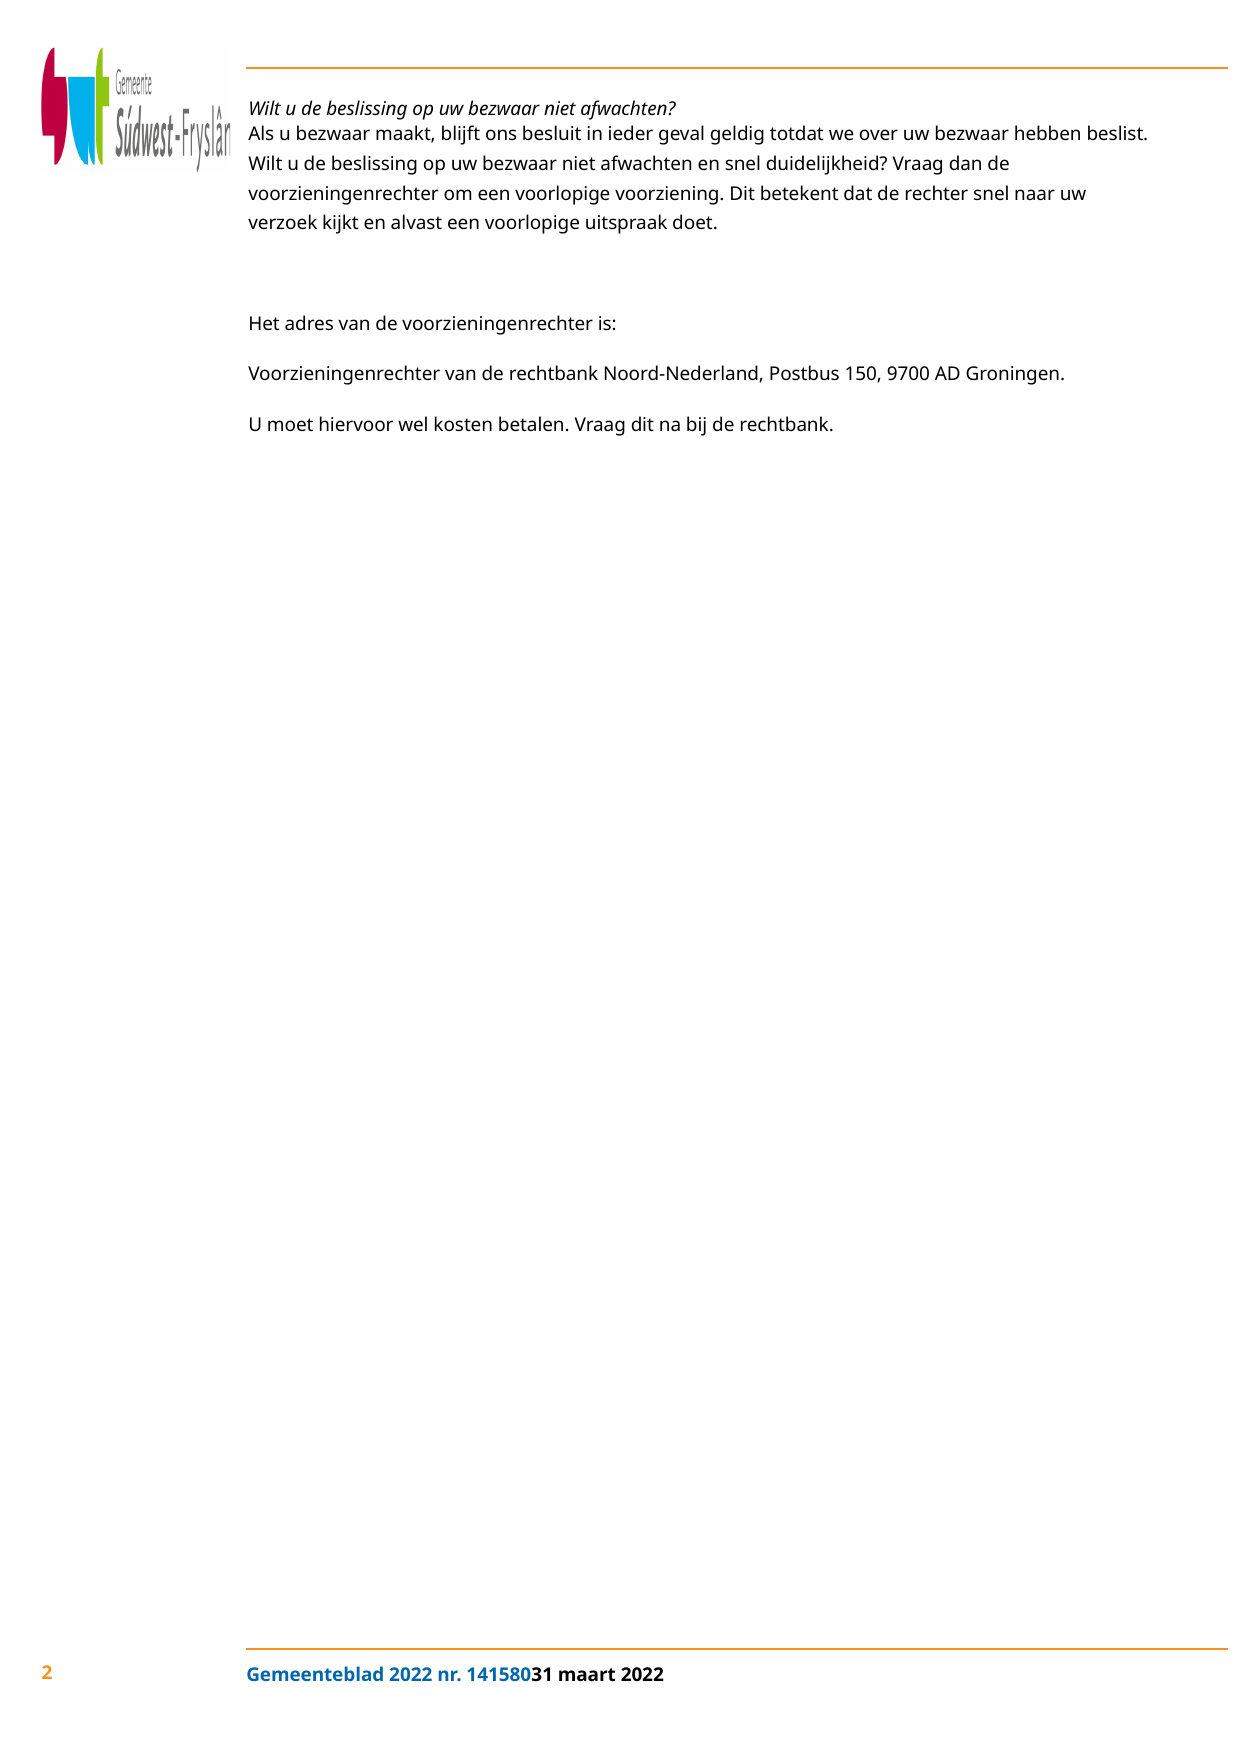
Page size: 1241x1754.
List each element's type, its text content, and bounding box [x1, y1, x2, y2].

picture [41, 47, 231, 172]
text Het adres van de voorzieningenrechter is: [248, 310, 1152, 336]
text Wilt u de beslissing op uw bezwaar niet afwachten? [248, 95, 1152, 121]
text U moet hiervoor wel kosten betalen. Vraag dit na bij de rechtbank. [248, 411, 1152, 437]
text Als u bezwaar maakt, blijft ons besluit in ieder geval geldig totdat we over uw bezwaar hebben beslist. Wilt u de beslissing op uw bezwaar niet afwachten en snel duidelijkheid? Vraag dan de voorzieningenrechter om een voorlopige voorziening. Dit betekent dat de rechter snel naar uw verzoek kijkt en alvast een voorlopige uitspraak doet. [248, 121, 1152, 235]
text Voorzieningenrechter van de rechtbank Noord-Nederland, Postbus 150, 9700 AD Groningen. [248, 361, 1152, 386]
